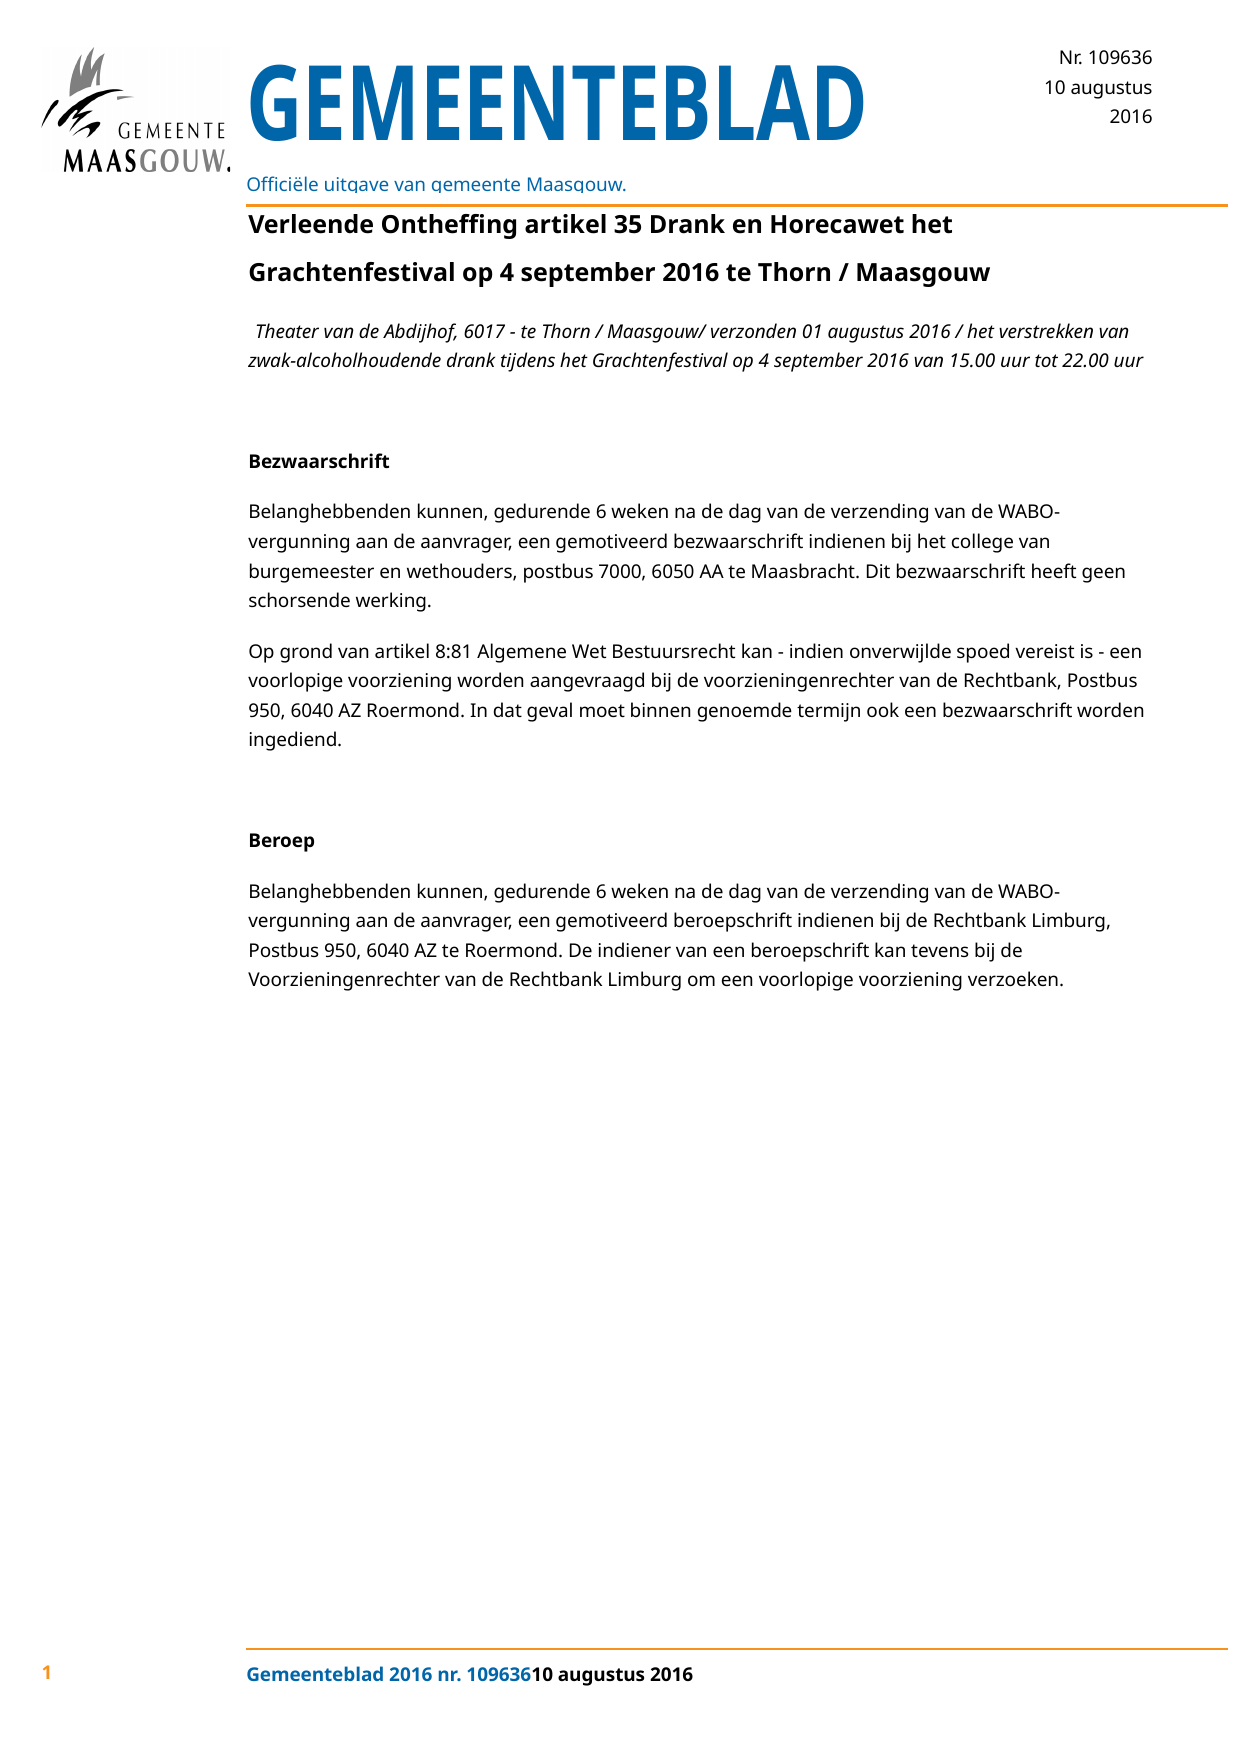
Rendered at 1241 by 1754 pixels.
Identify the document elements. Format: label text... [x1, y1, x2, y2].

text Bezwaarschrift [248, 448, 1152, 474]
text Op grond van artikel 8:81 Algemene Wet Bestuursrecht kan - indien onverwijlde spoed vereist is - een voorlopige voorziening worden aangevraagd bij de voorzieningenrechter van de Rechtbank, Postbus 950, 6040 AZ Roermond. In dat geval moet binnen genoemde termijn ook een bezwaarschrift worden ingediend. [248, 638, 1152, 752]
picture [41, 47, 231, 172]
text Belanghebbenden kunnen, gedurende 6 weken na de dag van de verzending van de WABO-vergunning aan de aanvrager, een gemotiveerd beroepschrift indienen bij de Rechtbank Limburg, Postbus 950, 6040 AZ te Roermond. De indiener van een beroepschrift kan tevens bij de Voorzieningenrechter van de Rechtbank Limburg om een voorlopige voorziening verzoeken. [248, 878, 1152, 992]
text Beroep [248, 827, 1152, 853]
text Theater van de Abdijhof, 6017 - te Thorn / Maasgouw/ verzonden 01 augustus 2016 / het verstrekken van zwak-alcoholhoudende drank tijdens het Grachtenfestival op 4 september 2016 van 15.00 uur tot 22.00 uur [248, 318, 1152, 373]
text Belanghebbenden kunnen, gedurende 6 weken na de dag van de verzending van de WABO-vergunning aan de aanvrager, een gemotiveerd bezwaarschrift indienen bij het college van burgemeester en wethouders, postbus 7000, 6050 AA te Maasbracht. Dit bezwaarschrift heeft geen schorsende werking. [248, 499, 1152, 613]
text Verleende Ontheffing artikel 35 Drank en Horecawet het Grachtenfestival op 4 september 2016 te Thorn / Maasgouw [248, 207, 1152, 288]
